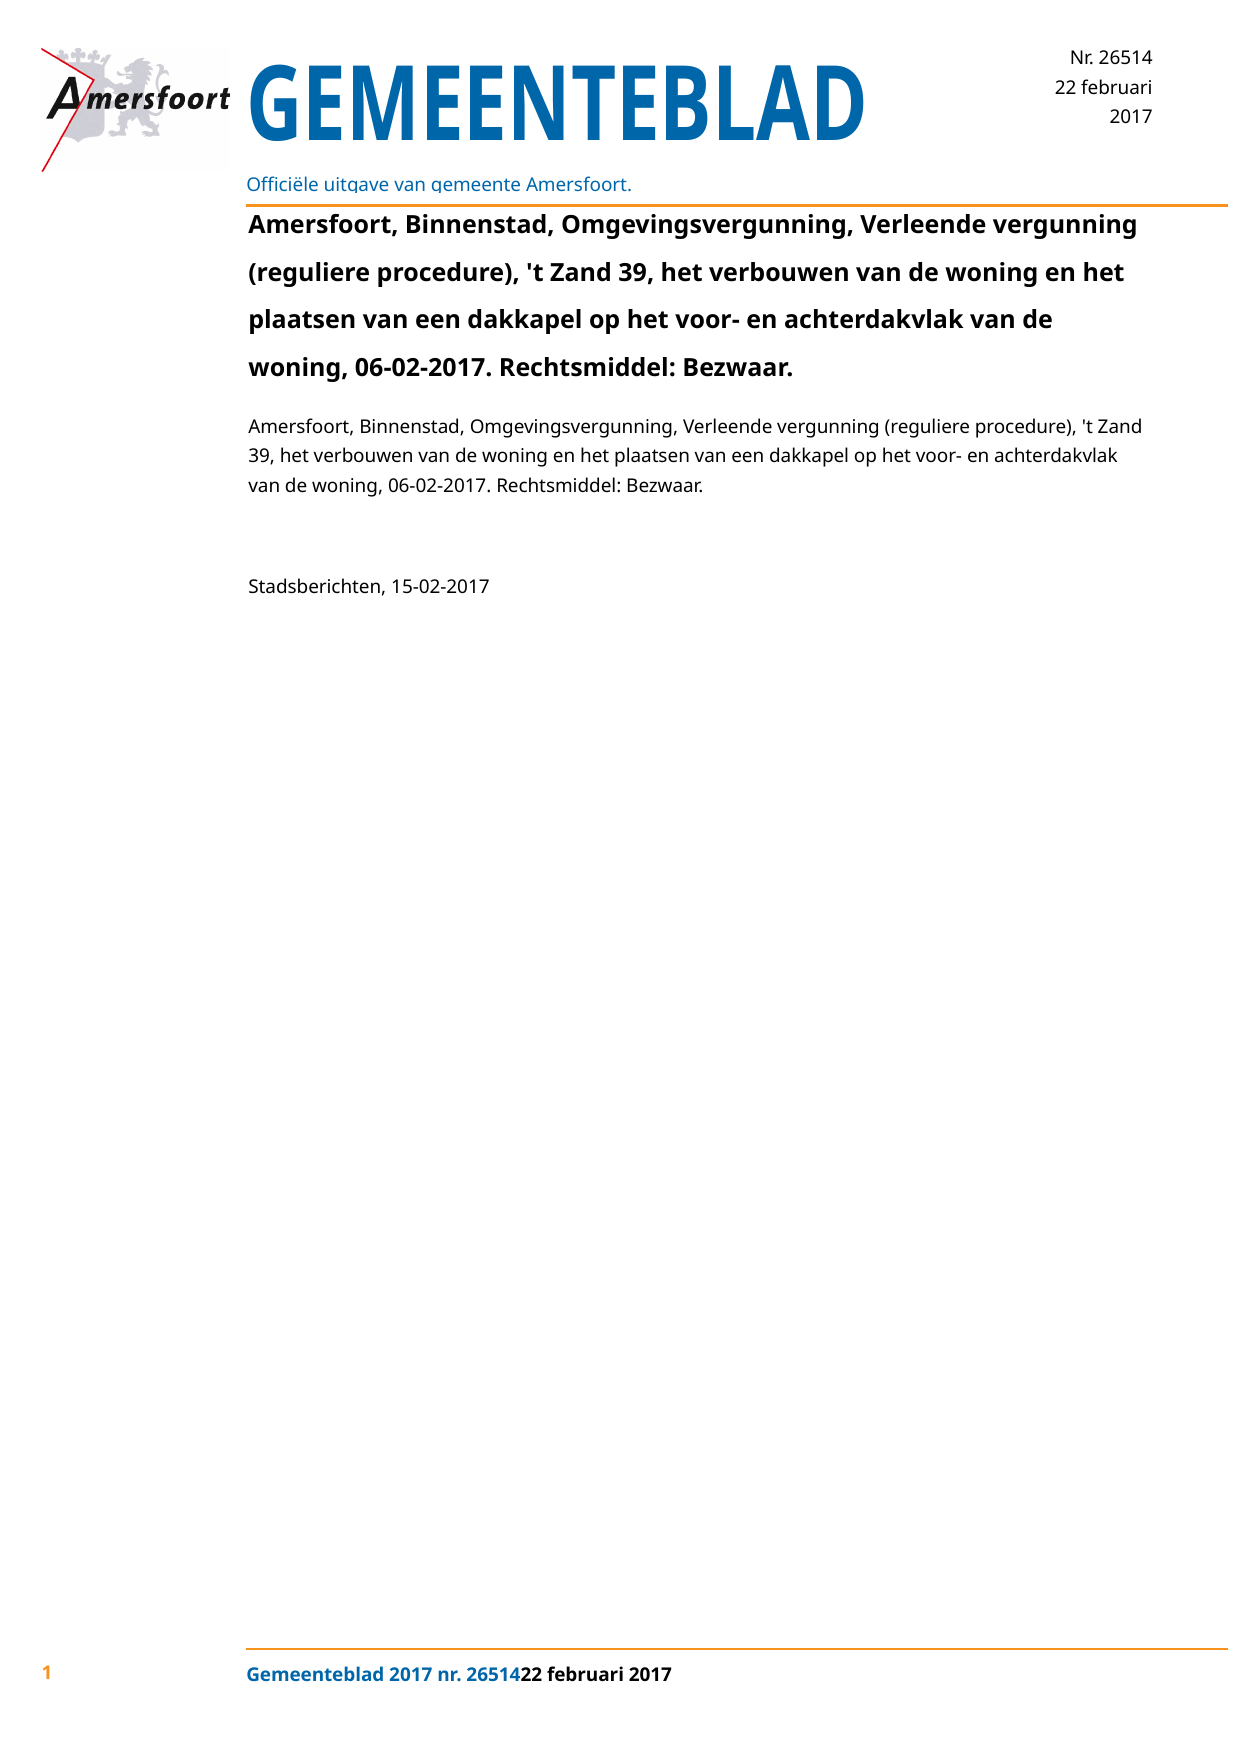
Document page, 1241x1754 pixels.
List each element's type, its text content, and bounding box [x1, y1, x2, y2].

text Amersfoort, Binnenstad, Omgevingsvergunning, Verleende vergunning (reguliere procedure), 't Zand 39, het verbouwen van de woning en het plaatsen van een dakkapel op het voor- en achterdakvlak van de woning, 06-02-2017. Rechtsmiddel: Bezwaar. [248, 413, 1152, 498]
picture [41, 47, 231, 172]
text Amersfoort, Binnenstad, Omgevingsvergunning, Verleende vergunning (reguliere procedure), 't Zand 39, het verbouwen van de woning en het plaatsen van een dakkapel op het voor- en achterdakvlak van de woning, 06-02-2017. Rechtsmiddel: Bezwaar. [248, 207, 1152, 384]
text Stadsberichten, 15-02-2017 [248, 573, 1152, 599]
